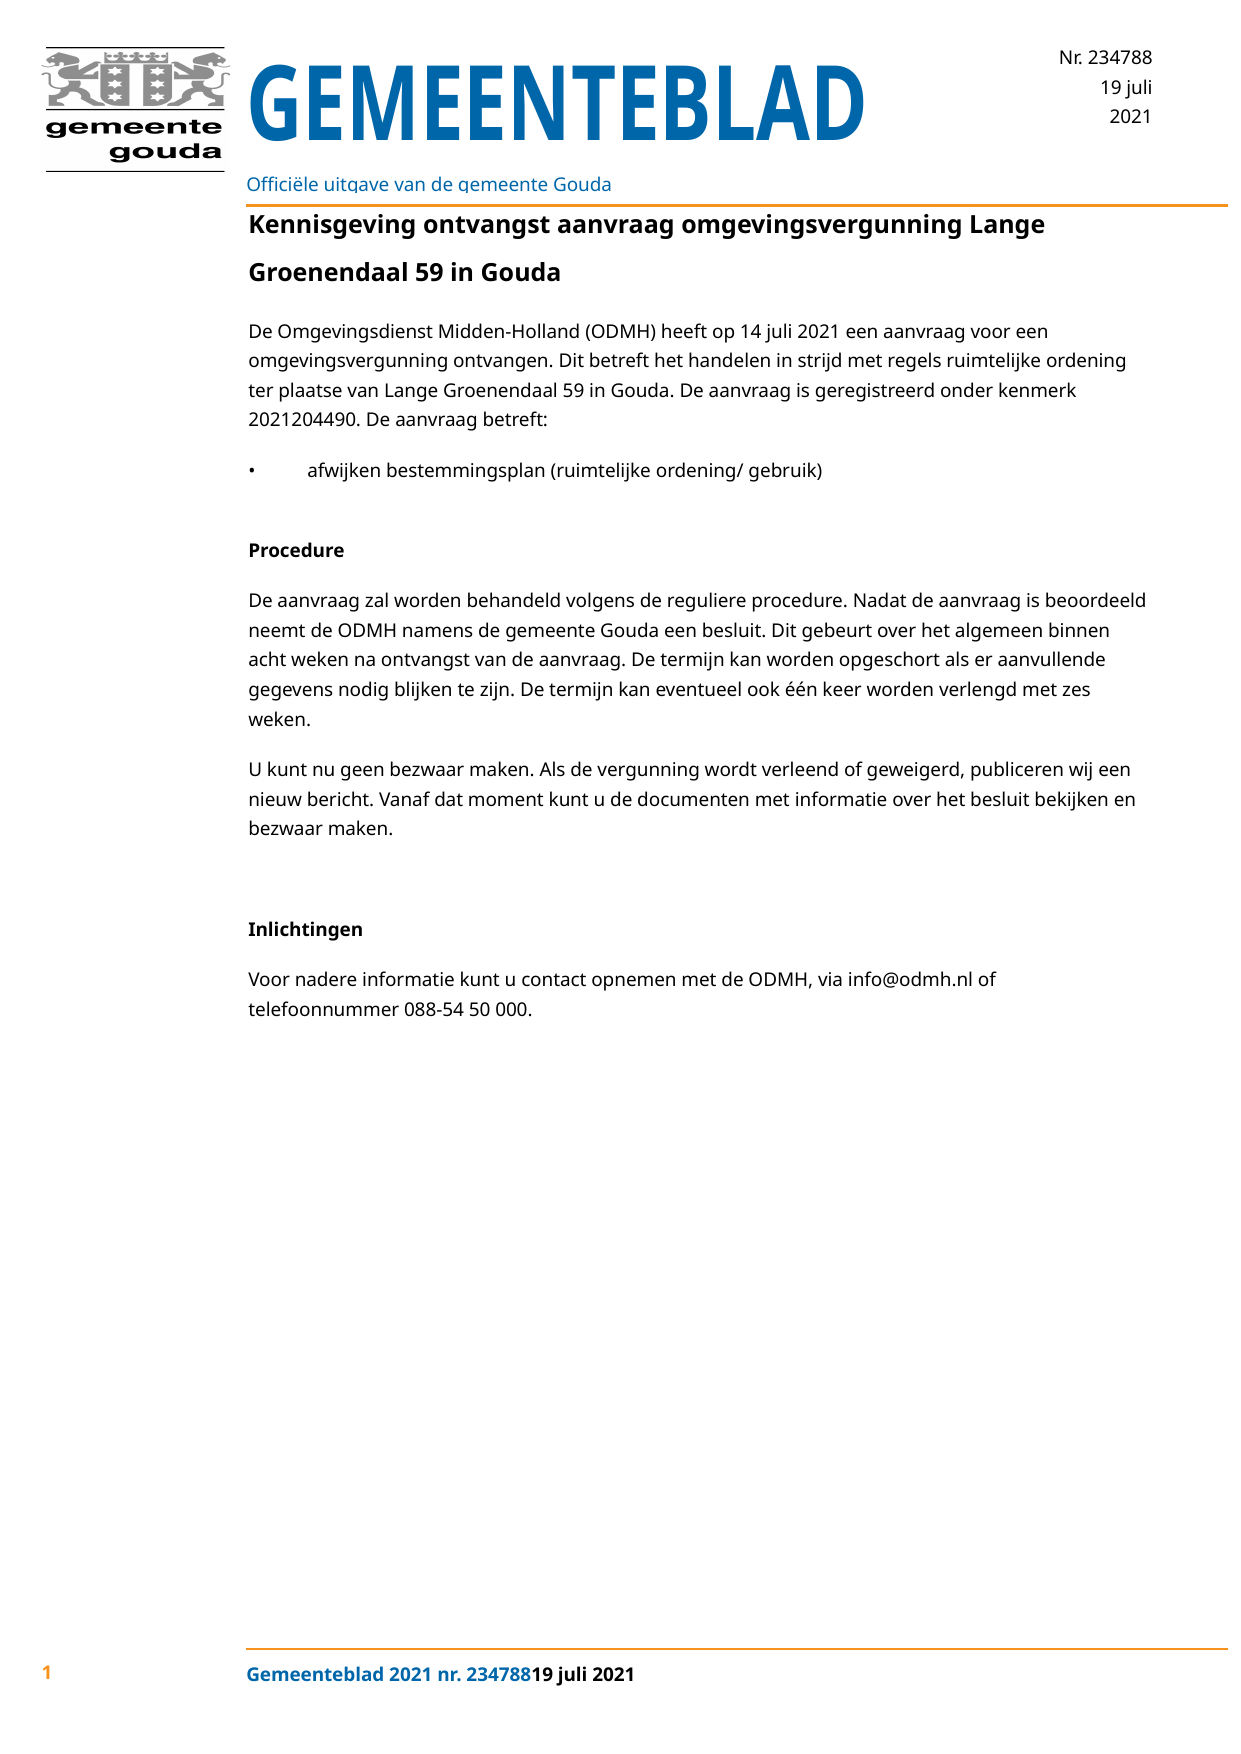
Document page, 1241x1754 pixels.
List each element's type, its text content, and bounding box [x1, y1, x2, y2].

text De aanvraag zal worden behandeld volgens de reguliere procedure. Nadat de aanvraag is beoordeeld neemt de ODMH namens de gemeente Gouda een besluit. Dit gebeurt over het algemeen binnen acht weken na ontvangst van de aanvraag. De termijn kan worden opgeschort als er aanvullende gegevens nodig blijken te zijn. De termijn kan eventueel ook één keer worden verlengd met zes weken. [248, 587, 1152, 732]
text Voor nadere informatie kunt u contact opnemen met de ODMH, via info@odmh.nl of telefoonnummer 088-54 50 000. [248, 967, 1152, 1022]
text Procedure [248, 537, 1152, 563]
text Inlichtingen [248, 916, 1152, 942]
text Kennisgeving ontvangst aanvraag omgevingsvergunning Lange Groenendaal 59 in Gouda [248, 207, 1152, 288]
list afwijken bestemmingsplan (ruimtelijke ordening/ gebruik) [248, 457, 1152, 483]
text De Omgevingsdienst Midden-Holland (ODMH) heeft op 14 juli 2021 een aanvraag voor een omgevingsvergunning ontvangen. Dit betreft het handelen in strijd met regels ruimtelijke ordening ter plaatse van Lange Groenendaal 59 in Gouda. De aanvraag is geregistreerd onder kenmerk 2021204490. De aanvraag betreft: [248, 318, 1152, 432]
text U kunt nu geen bezwaar maken. Als de vergunning wordt verleend of geweigerd, publiceren wij een nieuw bericht. Vanaf dat moment kunt u de documenten met informatie over het besluit bekijken en bezwaar maken. [248, 756, 1152, 841]
picture [41, 47, 231, 172]
